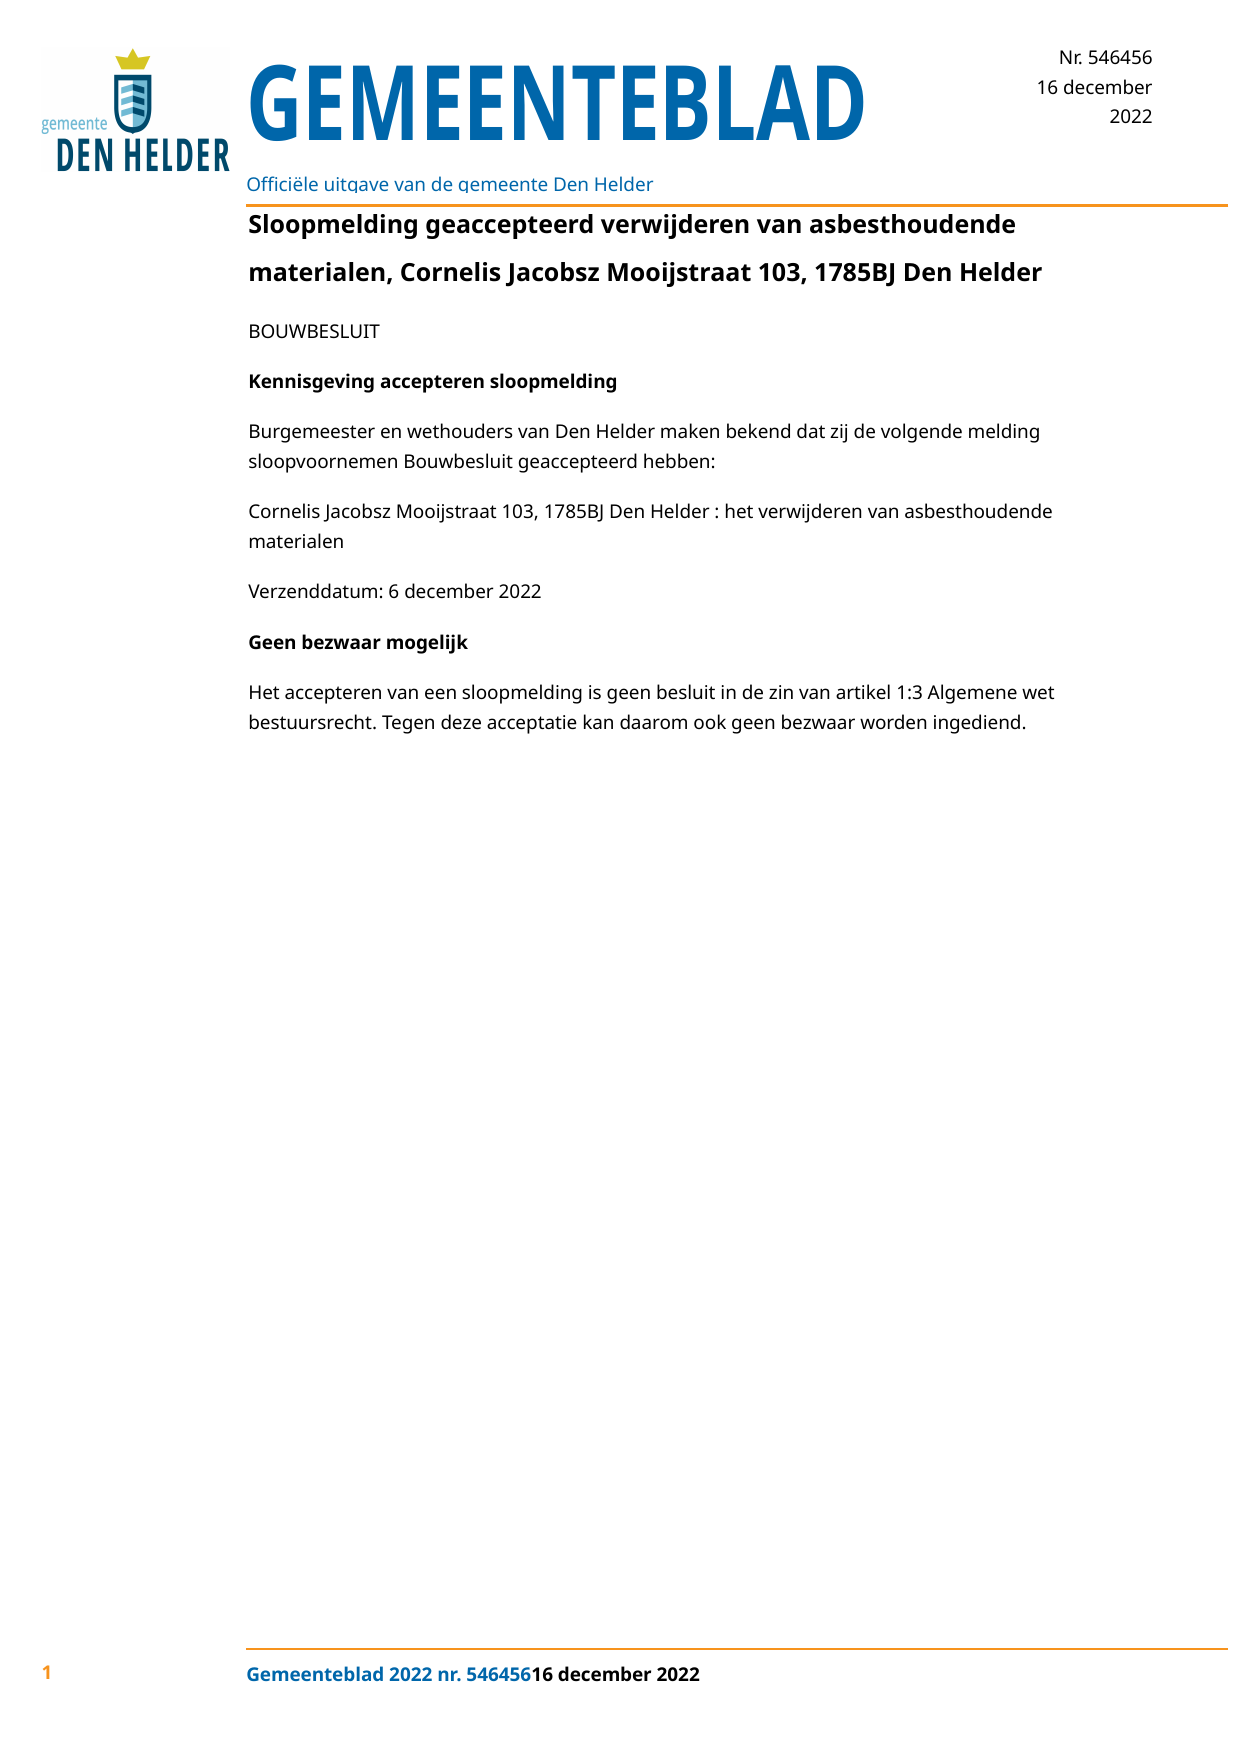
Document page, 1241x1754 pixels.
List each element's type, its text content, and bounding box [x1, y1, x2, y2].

text Geen bezwaar mogelijk [248, 629, 1152, 655]
text Sloopmelding geaccepteerd verwijderen van asbesthoudende materialen, Cornelis Jacobsz Mooijstraat 103, 1785BJ Den Helder [248, 207, 1152, 288]
picture [220, 160, 224, 172]
text Burgemeester en wethouders van Den Helder maken bekend dat zij de volgende melding sloopvoornemen Bouwbesluit geaccepteerd hebben: [248, 419, 1152, 474]
picture [63, 144, 68, 165]
text Het accepteren van een sloopmelding is geen besluit in de zin van artikel 1:3 Algemene wet bestuursrecht. Tegen deze acceptatie kan daarom ook geen bezwaar worden ingediend. [248, 679, 1152, 735]
picture [41, 47, 231, 172]
text Cornelis Jacobsz Mooijstraat 103, 1785BJ Den Helder : het verwijderen van asbesthoudende materialen [248, 499, 1152, 554]
picture [130, 157, 135, 172]
text Verzenddatum: 6 december 2022 [248, 579, 1152, 604]
picture [182, 144, 187, 165]
picture [100, 154, 106, 172]
text Kennisgeving accepteren sloopmelding [248, 368, 1152, 394]
text BOUWBESLUIT [248, 318, 1152, 344]
